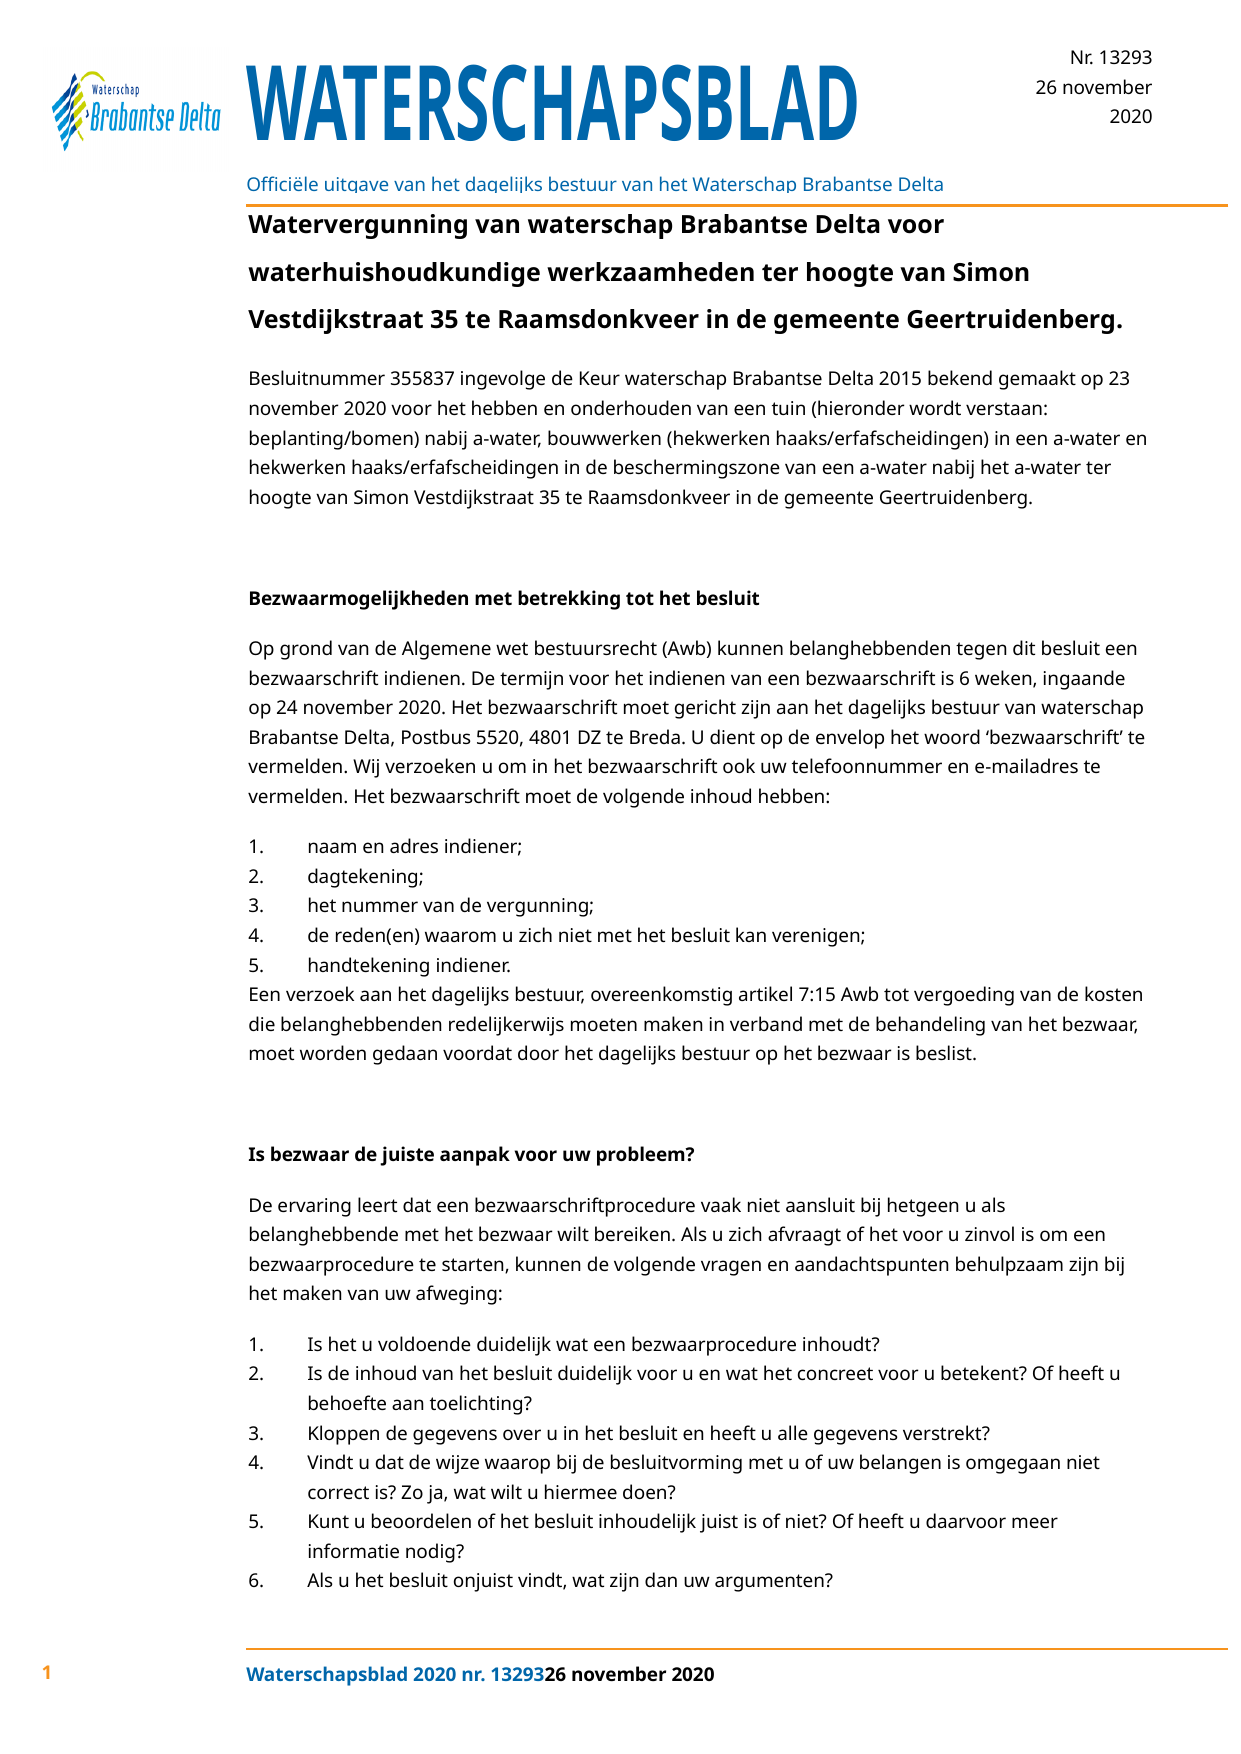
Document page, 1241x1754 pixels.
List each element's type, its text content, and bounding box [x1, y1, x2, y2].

list Is de inhoud van het besluit duidelijk voor u en wat het concreet voor u betekent? Of heeft u behoefte aan toelichting? [248, 1361, 1152, 1416]
list het nummer van de vergunning; [248, 893, 1152, 918]
list dagtekening; [248, 863, 1152, 889]
text De ervaring leert dat een bezwaarschriftprocedure vaak niet aansluit bij hetgeen u als belanghebbende met het bezwaar wilt bereiken. Als u zich afvraagt of het voor u zinvol is om een bezwaarprocedure te starten, kunnen de volgende vragen en aandachtspunten behulpzaam zijn bij het maken van uw afweging: [248, 1192, 1152, 1306]
text Op grond van de Algemene wet bestuursrecht (Awb) kunnen belanghebbenden tegen dit besluit een bezwaarschrift indienen. De termijn voor het indienen van een bezwaarschrift is 6 weken, ingaande op 24 november 2020. Het bezwaarschrift moet gericht zijn aan het dagelijks bestuur van waterschap Brabantse Delta, Postbus 5520, 4801 DZ te Breda. U dient op de envelop het woord ‘bezwaarschrift’ te vermelden. Wij verzoeken u om in het bezwaarschrift ook uw telefoonnummer en e‑mailadres te vermelden. Het bezwaarschrift moet de volgende inhoud hebben: [248, 635, 1152, 809]
list Kunt u beoordelen of het besluit inhoudelijk juist is of niet? Of heeft u daarvoor meer informatie nodig? [248, 1508, 1152, 1564]
list Vindt u dat de wijze waarop bij de besluitvorming met u of uw belangen is omgegaan niet correct is? Zo ja, wat wilt u hiermee doen? [248, 1449, 1152, 1504]
list de reden(en) waarom u zich niet met het besluit kan verenigen; [248, 922, 1152, 948]
text Besluitnummer 355837 ingevolge de Keur waterschap Brabantse Delta 2015 bekend gemaakt op 23 november 2020 voor het hebben en onderhouden van een tuin (hieronder wordt verstaan: beplanting/bomen) nabij a-water, bouwwerken (hekwerken haaks/erfafscheidingen) in een a-water en hekwerken haaks/erfafscheidingen in de beschermingszone van een a-water nabij het a-water ter hoogte van Simon Vestdijkstraat 35 te Raamsdonkveer in de gemeente Geertruidenberg. [248, 366, 1152, 509]
text Watervergunning van waterschap Brabantse Delta voor waterhuishoudkundige werkzaamheden ter hoogte van Simon Vestdijkstraat 35 te Raamsdonkveer in de gemeente Geertruidenberg. [248, 207, 1152, 336]
picture [41, 47, 231, 172]
list handtekening indiener. [248, 952, 1152, 977]
list Is het u voldoende duidelijk wat een bezwaarprocedure inhoudt? [248, 1331, 1152, 1357]
text Een verzoek aan het dagelijks bestuur, overeenkomstig artikel 7:15 Awb tot vergoeding van de kosten die belanghebbenden redelijkerwijs moeten maken in verband met de behandeling van het bezwaar, moet worden gedaan voordat door het dagelijks bestuur op het bezwaar is beslist. [248, 981, 1152, 1066]
text Is bezwaar de juiste aanpak voor uw probleem? [248, 1141, 1152, 1167]
list naam en adres indiener; [248, 833, 1152, 859]
list Kloppen de gegevens over u in het besluit en heeft u alle gegevens verstrekt? [248, 1420, 1152, 1445]
list Als u het besluit onjuist vindt, wat zijn dan uw argumenten? [248, 1568, 1152, 1593]
text Bezwaarmogelijkheden met betrekking tot het besluit [248, 585, 1152, 610]
